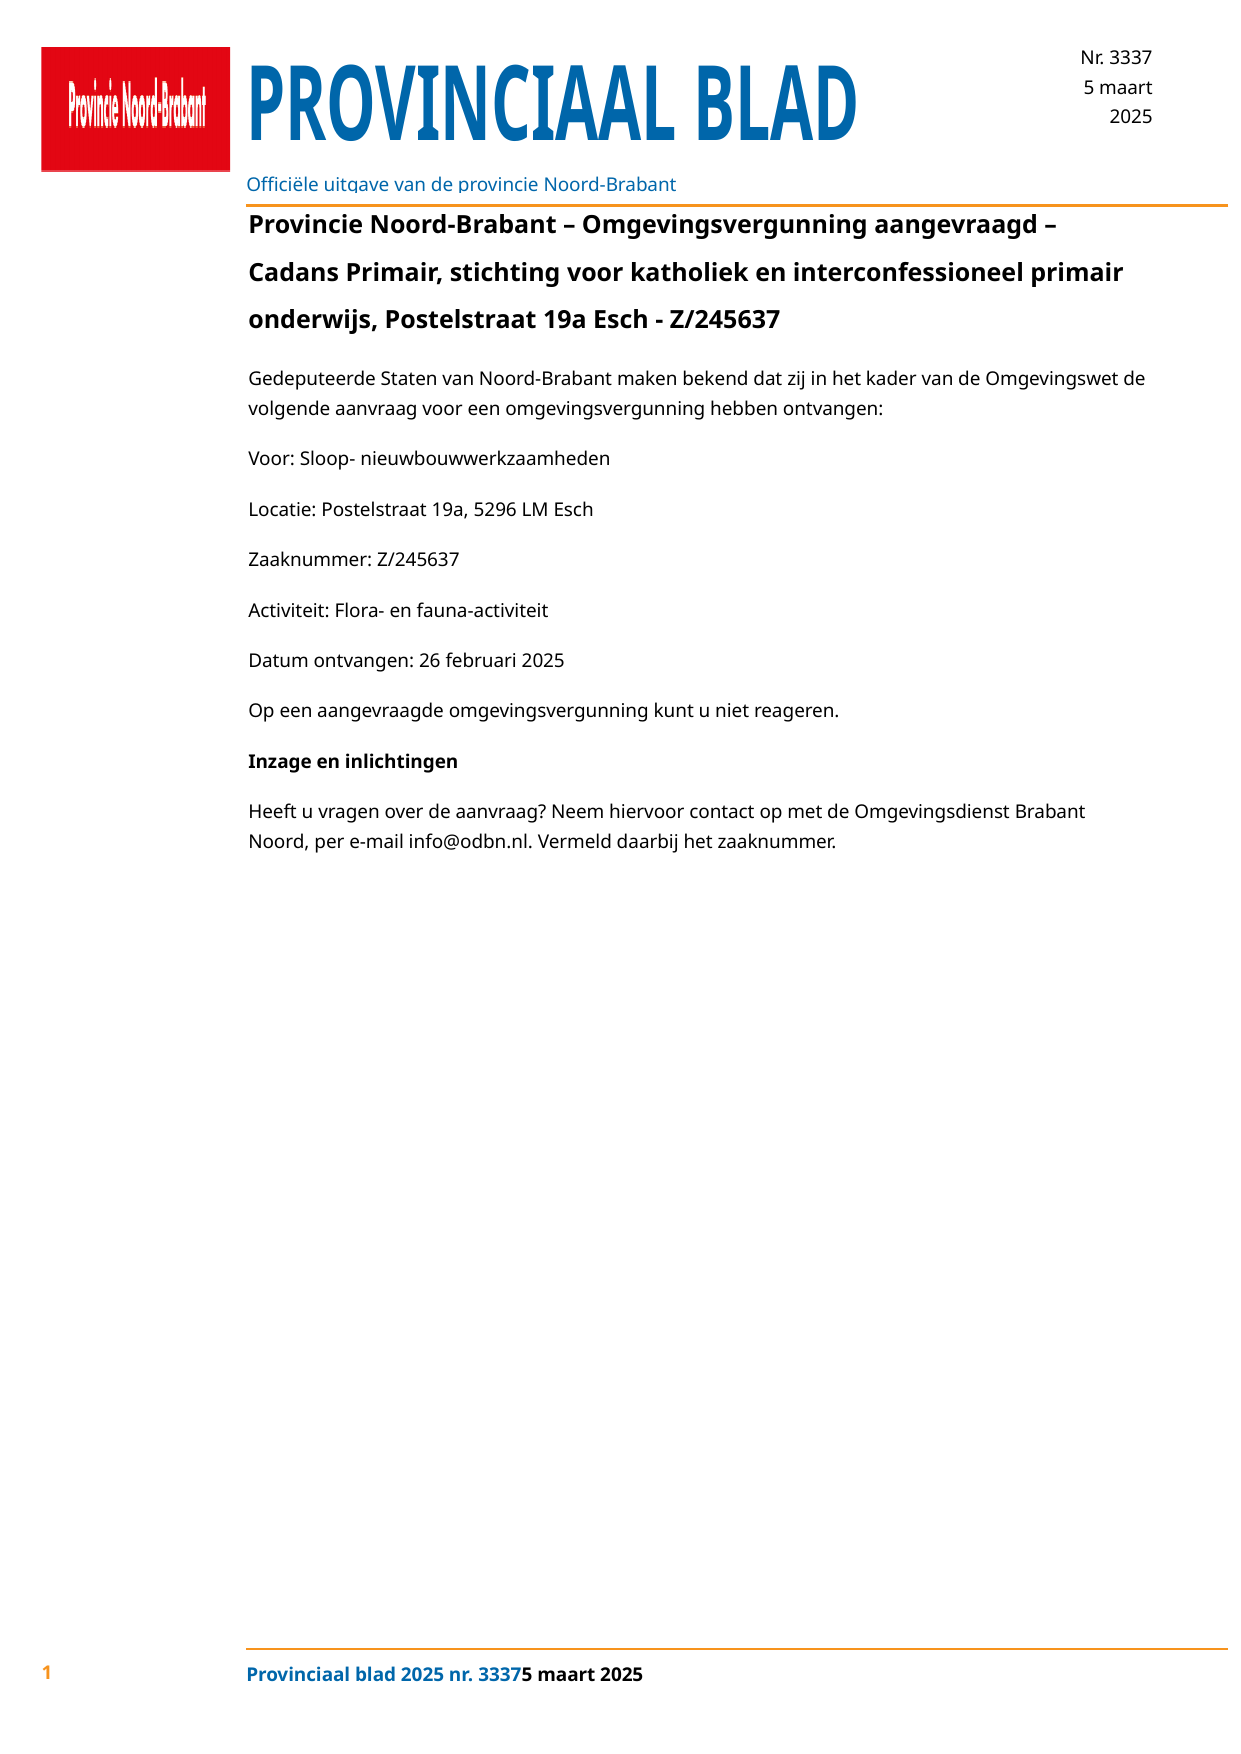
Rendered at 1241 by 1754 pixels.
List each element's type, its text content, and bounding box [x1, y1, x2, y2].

text Locatie: Postelstraat 19a, 5296 LM Esch [248, 496, 1152, 522]
text Voor: Sloop- nieuwbouwwerkzaamheden [248, 446, 1152, 471]
text Inzage en inlichtingen [248, 748, 1152, 774]
text Heeft u vragen over de aanvraag? Neem hiervoor contact op met de Omgevingsdienst Brabant Noord, per e-mail info@odbn.nl. Vermeld daarbij het zaaknummer. [248, 798, 1152, 854]
text Activiteit: Flora- en fauna-activiteit [248, 597, 1152, 622]
text Op een aangevraagde omgevingsvergunning kunt u niet reageren. [248, 698, 1152, 723]
text Zaaknummer: Z/245637 [248, 546, 1152, 572]
picture [41, 47, 231, 172]
text Datum ontvangen: 26 februari 2025 [248, 647, 1152, 673]
text Gedeputeerde Staten van Noord-Brabant maken bekend dat zij in het kader van de Omgevingswet de volgende aanvraag voor een omgevingsvergunning hebben ontvangen: [248, 366, 1152, 421]
text Provincie Noord-Brabant – Omgevingsvergunning aangevraagd – Cadans Primair, stichting voor katholiek en interconfessioneel primair onderwijs, Postelstraat 19a Esch - Z/245637 [248, 207, 1152, 336]
